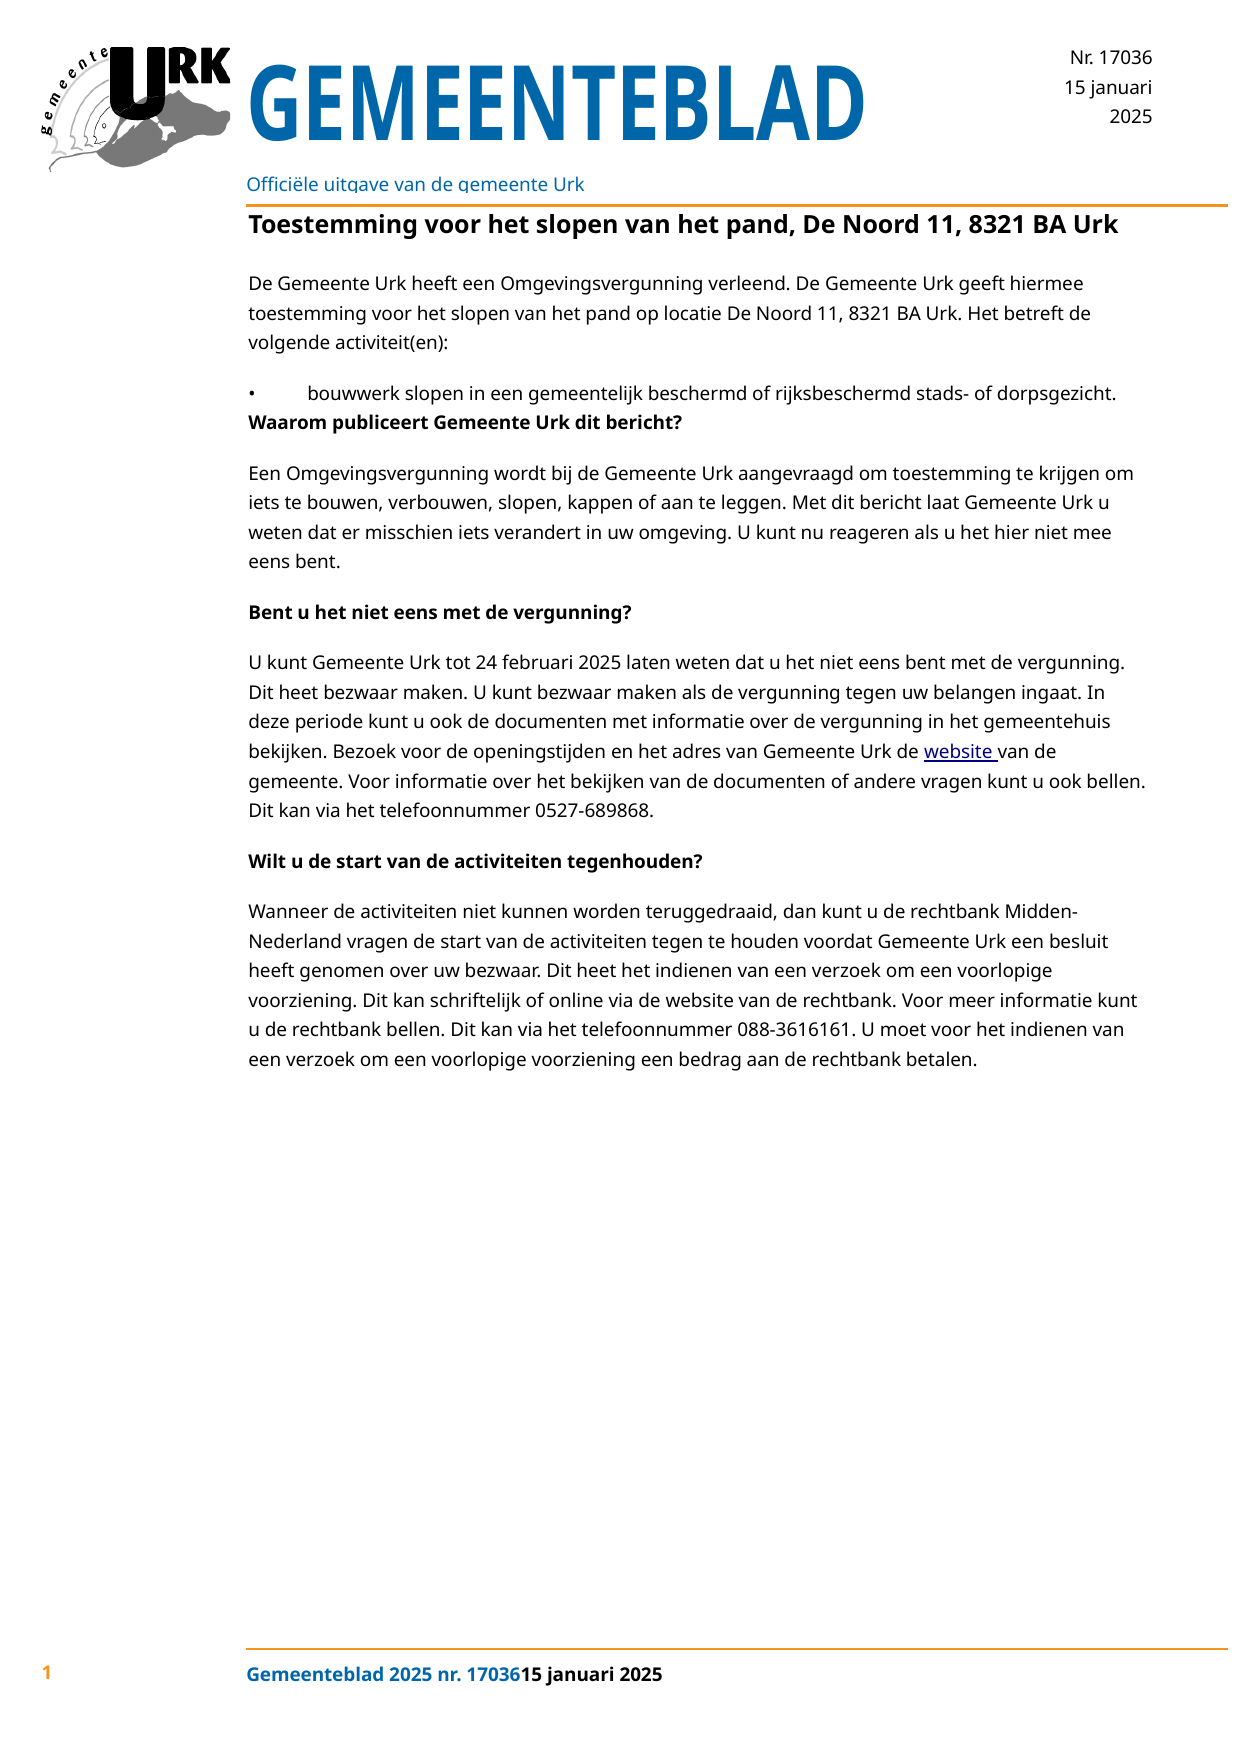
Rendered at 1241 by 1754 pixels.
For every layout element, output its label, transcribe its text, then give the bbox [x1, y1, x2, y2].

text Wanneer de activiteiten niet kunnen worden teruggedraaid, dan kunt u de rechtbank Midden-Nederland vragen de start van de activiteiten tegen te houden voordat Gemeente Urk een besluit heeft genomen over uw bezwaar. Dit heet het indienen van een verzoek om een voorlopige voorziening. Dit kan schriftelijk of online via de website van de rechtbank. Voor meer informatie kunt u de rechtbank bellen. Dit kan via het telefoonnummer 088-3616161. U moet voor het indienen van een verzoek om een voorlopige voorziening een bedrag aan de rechtbank betalen. [248, 898, 1152, 1072]
text De Gemeente Urk heeft een Omgevingsvergunning verleend. De Gemeente Urk geeft hiermee toestemming voor het slopen van het pand op locatie De Noord 11, 8321 BA Urk. Het betreft de volgende activiteit(en): [248, 270, 1152, 355]
text Waarom publiceert Gemeente Urk dit bericht? [248, 409, 1152, 435]
text Een Omgevingsvergunning wordt bij de Gemeente Urk aangevraagd om toestemming te krijgen om iets te bouwen, verbouwen, slopen, kappen of aan te leggen. Met dit bericht laat Gemeente Urk u weten dat er misschien iets verandert in uw omgeving. U kunt nu reageren als u het hier niet mee eens bent. [248, 460, 1152, 574]
text Bent u het niet eens met de vergunning? [248, 599, 1152, 625]
picture [41, 47, 231, 172]
list bouwwerk slopen in een gemeentelijk beschermd of rijksbeschermd stads- of dorpsgezicht. [248, 380, 1152, 406]
text U kunt Gemeente Urk tot 24 februari 2025 laten weten dat u het niet eens bent met de vergunning. Dit heet bezwaar maken. U kunt bezwaar maken als de vergunning tegen uw belangen ingaat. In deze periode kunt u ook de documenten met informatie over de vergunning in het gemeentehuis bekijken. Bezoek voor de openingstijden en het adres van Gemeente Urk de website van de gemeente. Voor informatie over het bekijken van de documenten of andere vragen kunt u ook bellen. Dit kan via het telefoonnummer 0527-689868. [248, 649, 1152, 823]
text Wilt u de start van de activiteiten tegenhouden? [248, 848, 1152, 873]
text Toestemming voor het slopen van het pand, De Noord 11, 8321 BA Urk [248, 207, 1152, 241]
